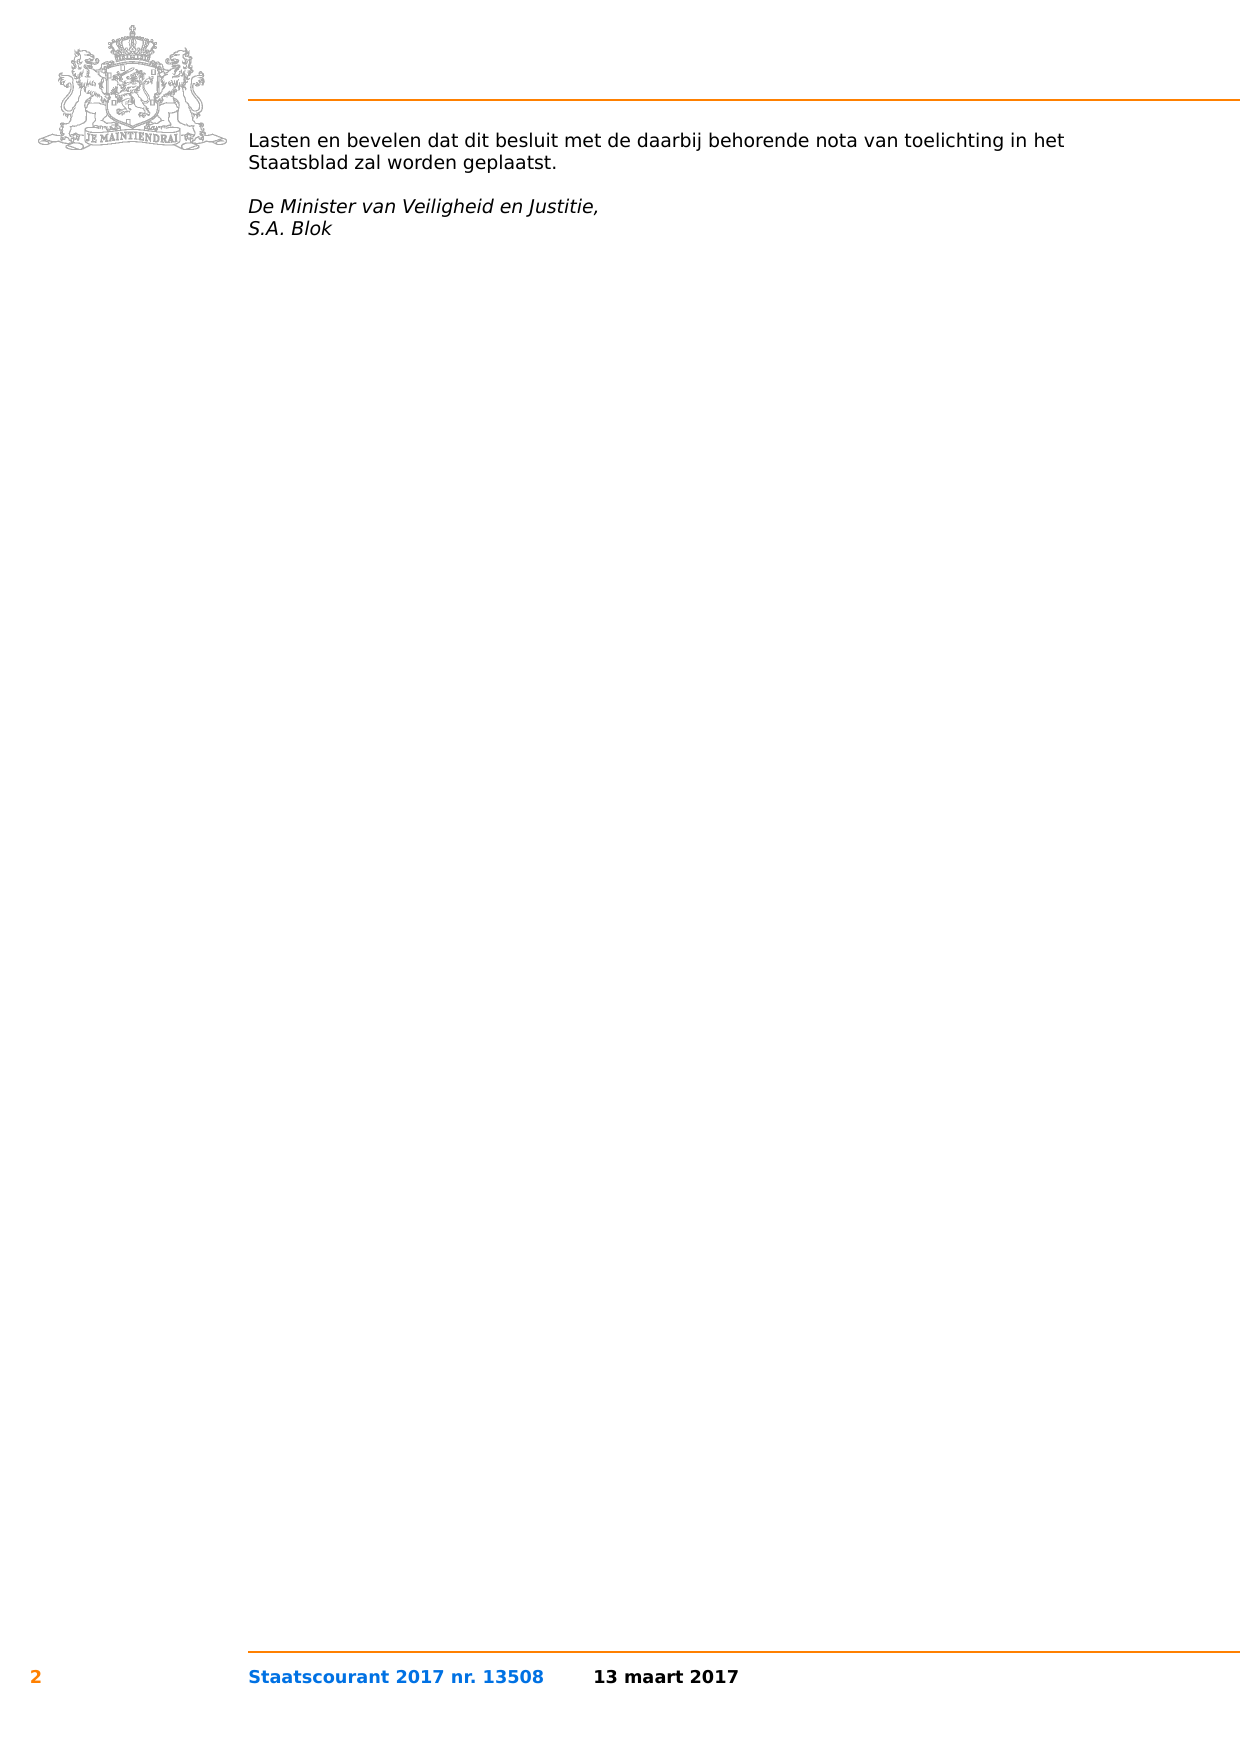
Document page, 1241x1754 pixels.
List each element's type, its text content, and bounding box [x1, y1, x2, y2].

text De Minister van Veiligheid en Justitie, S.A. Blok [248, 196, 1163, 240]
picture [38, 25, 227, 150]
text Lasten en bevelen dat dit besluit met de daarbij behorende nota van toelichting in het Staatsblad zal worden geplaatst. [248, 130, 1163, 174]
